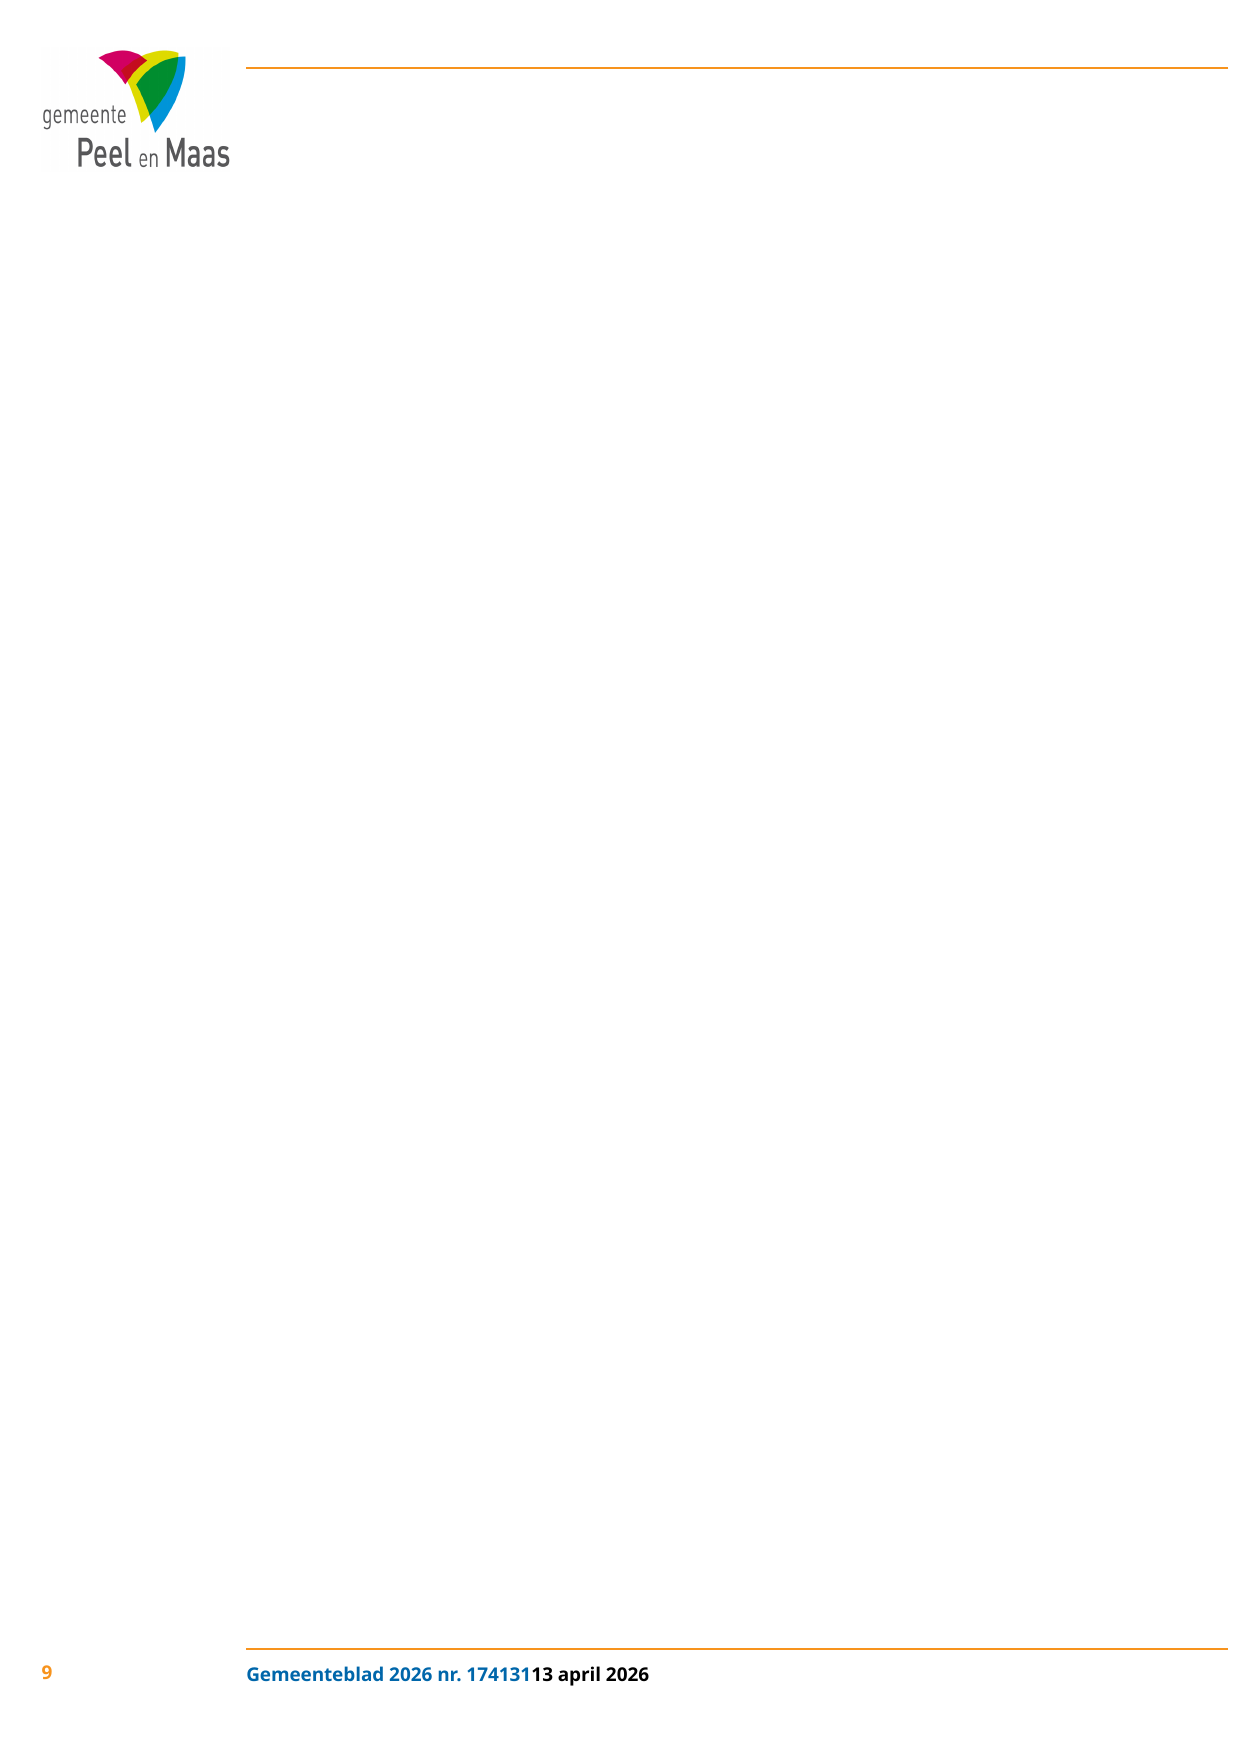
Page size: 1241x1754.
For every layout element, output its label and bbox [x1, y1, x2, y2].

picture [41, 47, 231, 172]
